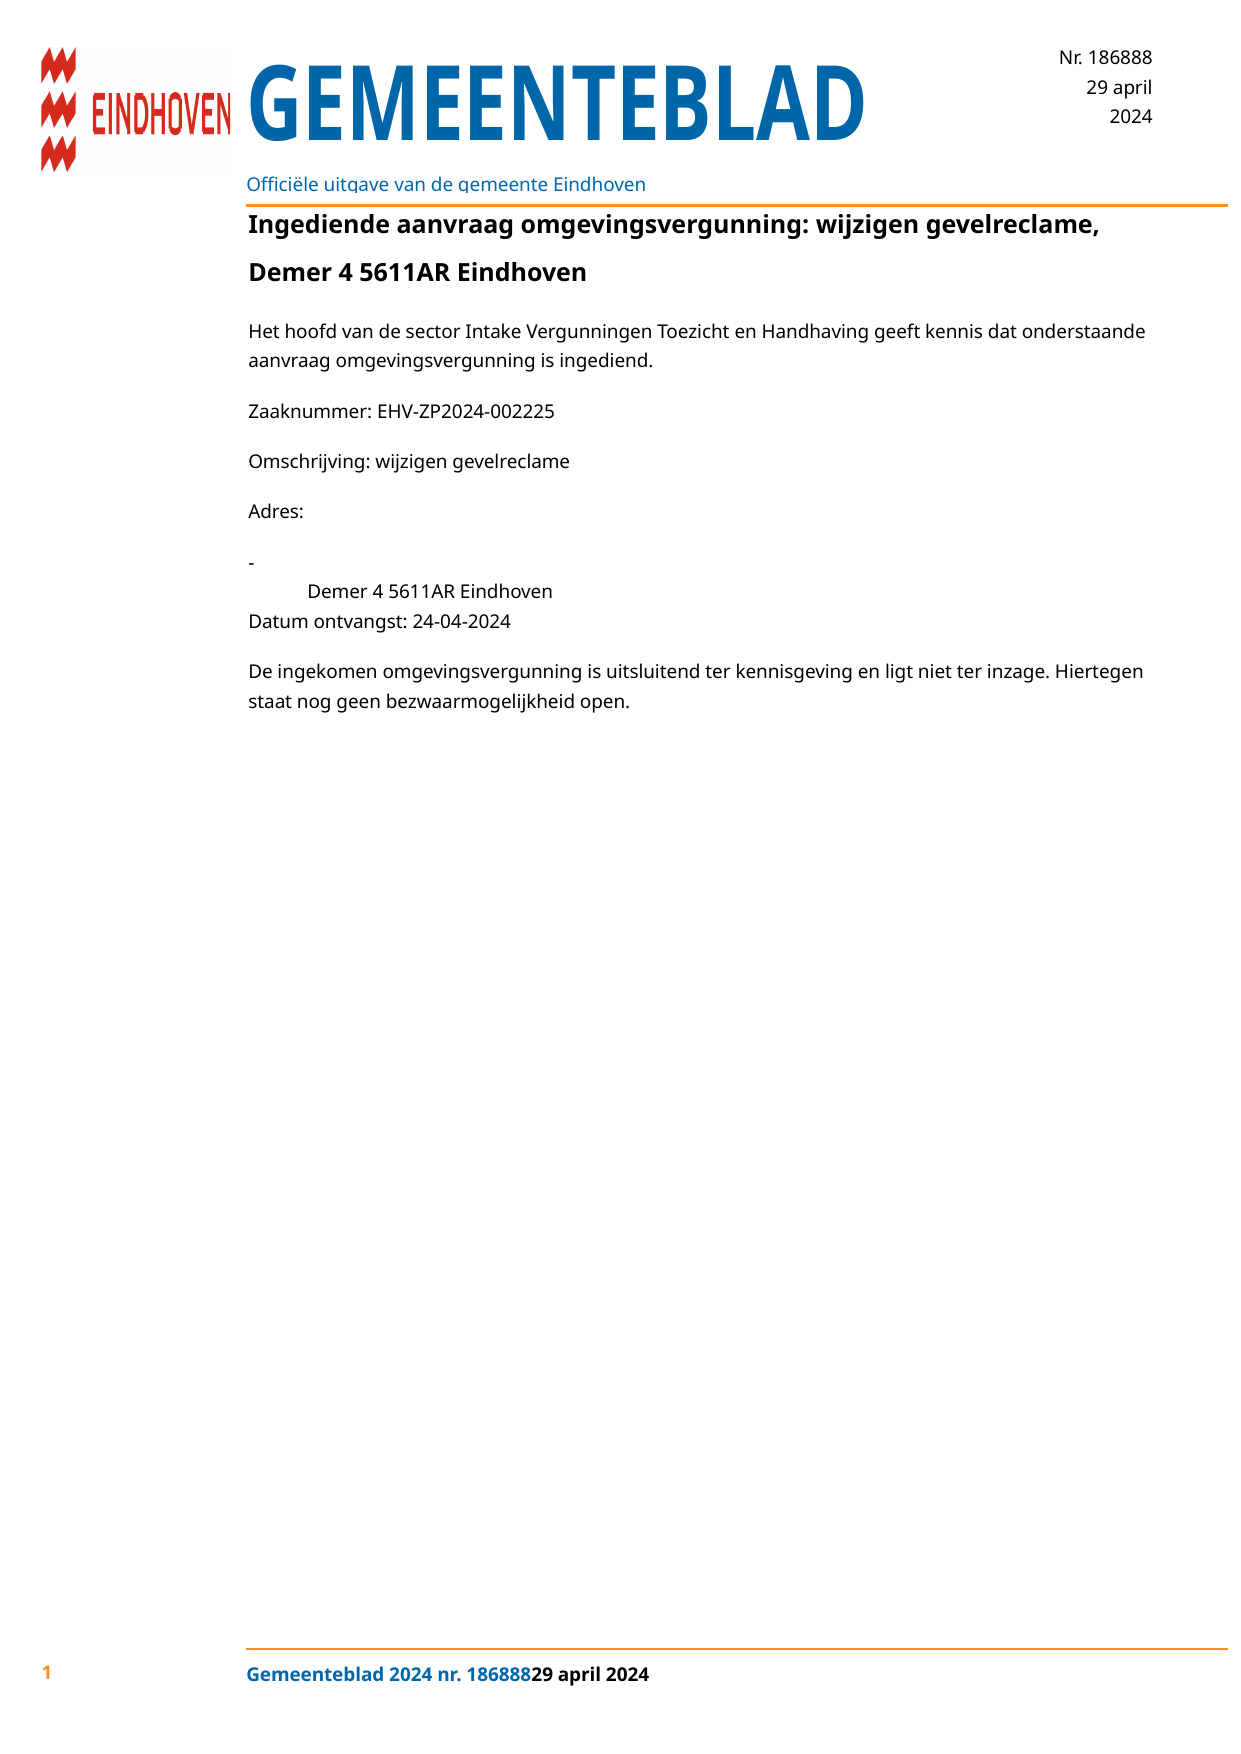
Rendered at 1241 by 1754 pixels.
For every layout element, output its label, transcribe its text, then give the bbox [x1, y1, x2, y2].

text Ingediende aanvraag omgevingsvergunning: wijzigen gevelreclame, Demer 4 5611AR Eindhoven [248, 207, 1152, 288]
text De ingekomen omgevingsvergunning is uitsluitend ter kennisgeving en ligt niet ter inzage. Hiertegen staat nog geen bezwaarmogelijkheid open. [248, 659, 1152, 714]
text Zaaknummer: EHV-ZP2024-002225 [248, 398, 1152, 424]
text Datum ontvangst: 24-04-2024 [248, 608, 1152, 634]
text Omschrijving: wijzigen gevelreclame [248, 448, 1152, 474]
list Demer 4 5611AR Eindhoven [248, 579, 1152, 604]
text Het hoofd van de sector Intake Vergunningen Toezicht en Handhaving geeft kennis dat onderstaande aanvraag omgevingsvergunning is ingediend. [248, 318, 1152, 373]
text Adres: [248, 499, 1152, 524]
picture [41, 47, 231, 172]
